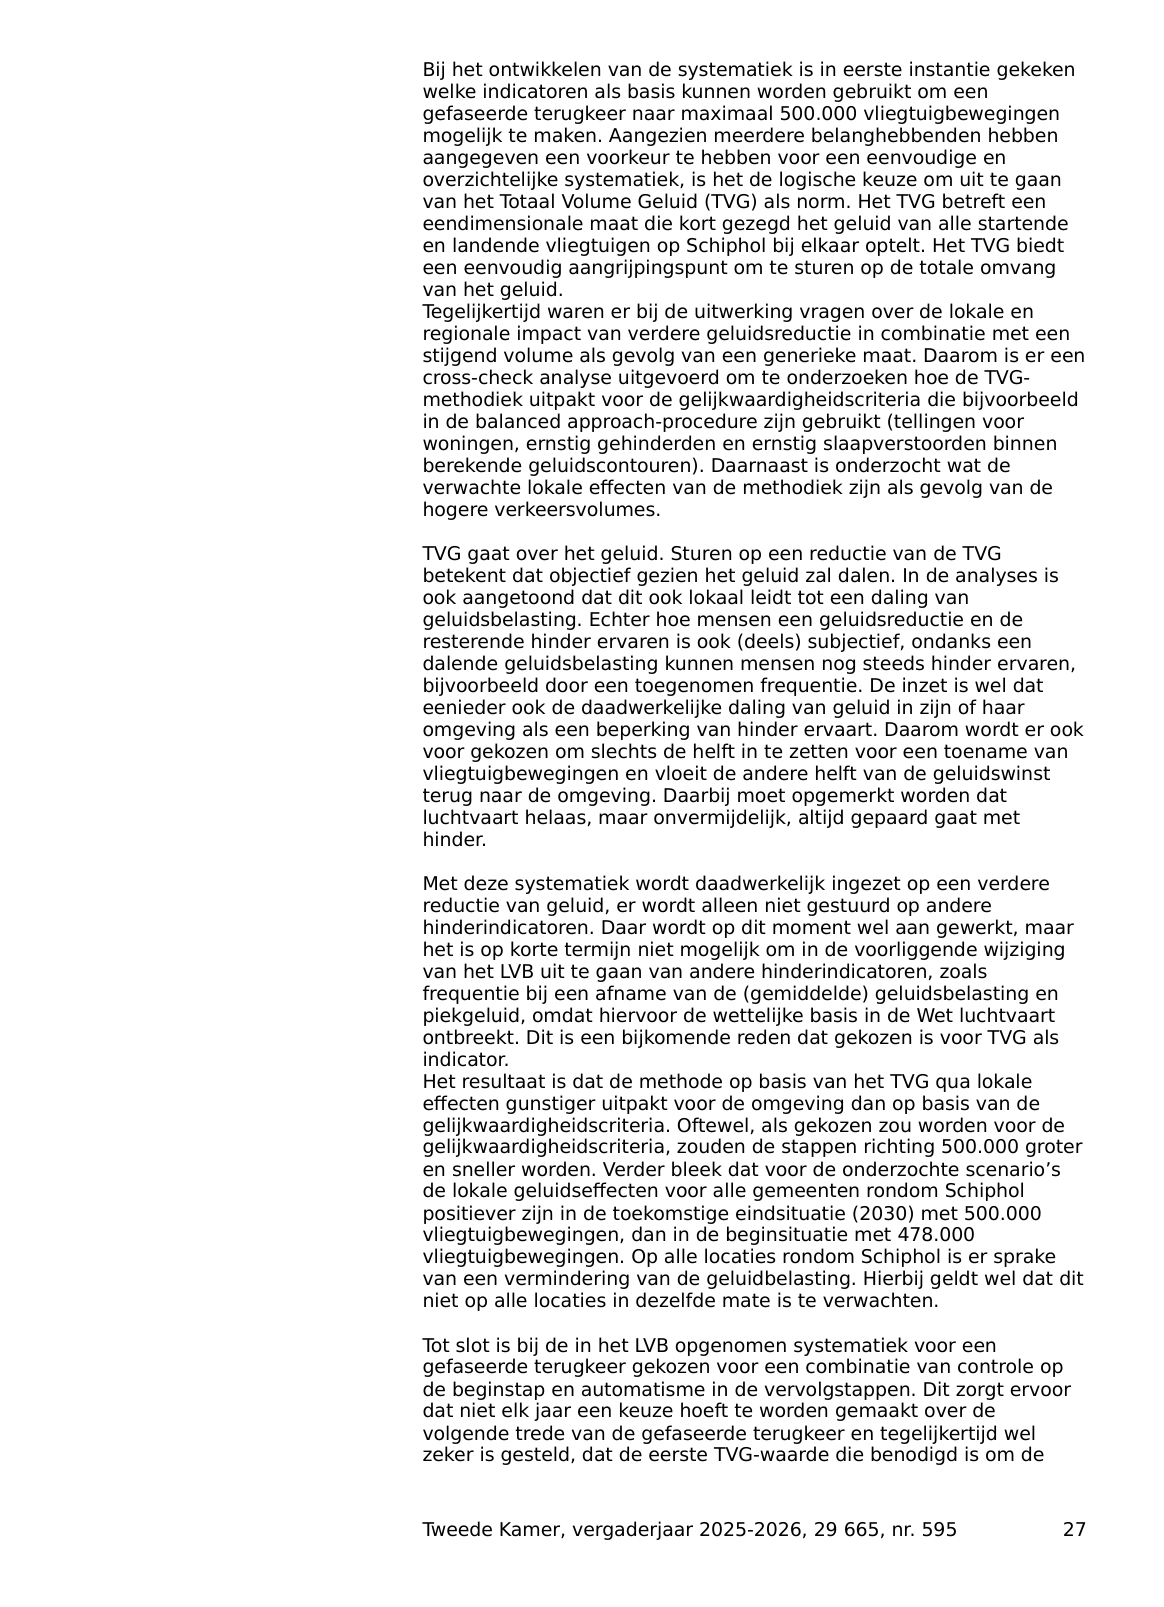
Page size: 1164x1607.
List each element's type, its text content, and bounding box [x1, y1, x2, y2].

text Tot slot is bij de in het LVB opgenomen systematiek voor een gefaseerde terugkeer gekozen voor een combinatie van controle op de beginstap en automatisme in de vervolgstappen. Dit zorgt ervoor dat niet elk jaar een keuze hoeft te worden gemaakt over de volgende trede van de gefaseerde terugkeer en tegelijkertijd wel zeker is gesteld, dat de eerste TVG-waarde die benodigd is om de [422, 1334, 1087, 1466]
text Met deze systematiek wordt daadwerkelijk ingezet op een verdere reductie van geluid, er wordt alleen niet gestuurd op andere hinderindicatoren. Daar wordt op dit moment wel aan gewerkt, maar het is op korte termijn niet mogelijk om in de voorliggende wijziging van het LVB uit te gaan van andere hinderindicatoren, zoals frequentie bij een afname van de (gemiddelde) geluidsbelasting en piekgeluid, omdat hiervoor de wettelijke basis in de Wet luchtvaart ontbreekt. Dit is een bijkomende reden dat gekozen is voor TVG als indicator. [422, 873, 1087, 1071]
text Tegelijkertijd waren er bij de uitwerking vragen over de lokale en regionale impact van verdere geluidsreductie in combinatie met een stijgend volume als gevolg van een generieke maat. Daarom is er een cross-check analyse uitgevoerd om te onderzoeken hoe de TVG-methodiek uitpakt voor de gelijkwaardigheidscriteria die bijvoorbeeld in de balanced approach-procedure zijn gebruikt (tellingen voor woningen, ernstig gehinderden en ernstig slaapverstoorden binnen berekende geluidscontouren). Daarnaast is onderzocht wat de verwachte lokale effecten van de methodiek zijn als gevolg van de hogere verkeersvolumes. [422, 301, 1087, 521]
text Het resultaat is dat de methode op basis van het TVG qua lokale effecten gunstiger uitpakt voor de omgeving dan op basis van de gelijkwaardigheidscriteria. Oftewel, als gekozen zou worden voor de gelijkwaardigheidscriteria, zouden de stappen richting 500.000 groter en sneller worden. Verder bleek dat voor de onderzochte scenario’s de lokale geluidseffecten voor alle gemeenten rondom Schiphol positiever zijn in de toekomstige eindsituatie (2030) met 500.000 vliegtuigbewegingen, dan in de beginsituatie met 478.000 vliegtuigbewegingen. Op alle locaties rondom Schiphol is er sprake van een vermindering van de geluidbelasting. Hierbij geldt wel dat dit niet op alle locaties in dezelfde mate is te verwachten. [422, 1071, 1087, 1312]
text TVG gaat over het geluid. Sturen op een reductie van de TVG betekent dat objectief gezien het geluid zal dalen. In de analyses is ook aangetoond dat dit ook lokaal leidt tot een daling van geluidsbelasting. Echter hoe mensen een geluidsreductie en de resterende hinder ervaren is ook (deels) subjectief, ondanks een dalende geluidsbelasting kunnen mensen nog steeds hinder ervaren, bijvoorbeeld door een toegenomen frequentie. De inzet is wel dat eenieder ook de daadwerkelijke daling van geluid in zijn of haar omgeving als een beperking van hinder ervaart. Daarom wordt er ook voor gekozen om slechts de helft in te zetten voor een toename van vliegtuigbewegingen en vloeit de andere helft van de geluidswinst terug naar de omgeving. Daarbij moet opgemerkt worden dat luchtvaart helaas, maar onvermijdelijk, altijd gepaard gaat met hinder. [422, 543, 1087, 851]
text Bij het ontwikkelen van de systematiek is in eerste instantie gekeken welke indicatoren als basis kunnen worden gebruikt om een gefaseerde terugkeer naar maximaal 500.000 vliegtuigbewegingen mogelijk te maken. Aangezien meerdere belanghebbenden hebben aangegeven een voorkeur te hebben voor een eenvoudige en overzichtelijke systematiek, is het de logische keuze om uit te gaan van het Totaal Volume Geluid (TVG) als norm. Het TVG betreft een eendimensionale maat die kort gezegd het geluid van alle startende en landende vliegtuigen op Schiphol bij elkaar optelt. Het TVG biedt een eenvoudig aangrijpingspunt om te sturen op de totale omvang van het geluid. [422, 59, 1087, 301]
